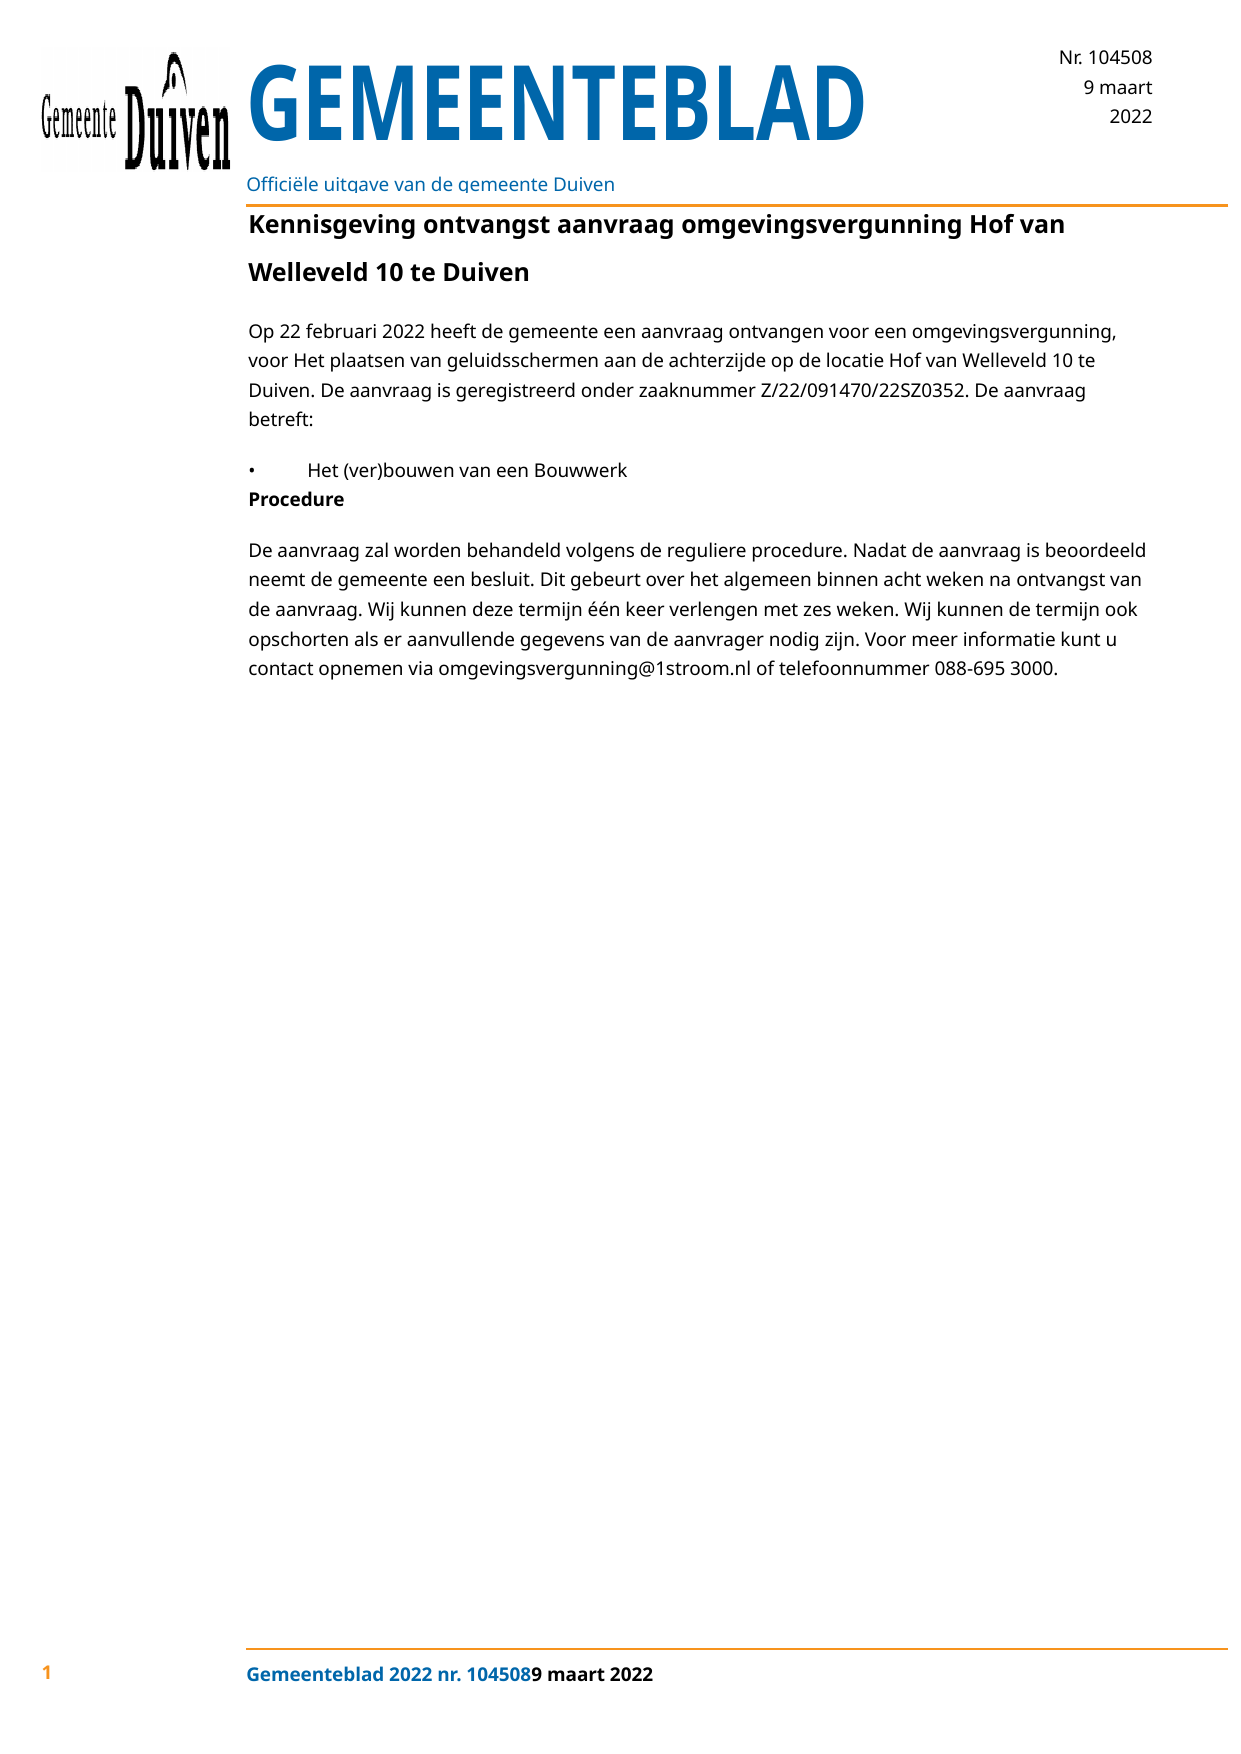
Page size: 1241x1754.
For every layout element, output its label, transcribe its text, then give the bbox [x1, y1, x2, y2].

picture [41, 47, 231, 172]
list Het (ver)bouwen van een Bouwwerk [248, 457, 1152, 483]
text Op 22 februari 2022 heeft de gemeente een aanvraag ontvangen voor een omgevingsvergunning, voor Het plaatsen van geluidsschermen aan de achterzijde op de locatie Hof van Welleveld 10 te Duiven. De aanvraag is geregistreerd onder zaaknummer Z/22/091470/22SZ0352. De aanvraag betreft: [248, 318, 1152, 432]
text Procedure [248, 487, 1152, 512]
text Kennisgeving ontvangst aanvraag omgevingsvergunning Hof van Welleveld 10 te Duiven [248, 207, 1152, 288]
text De aanvraag zal worden behandeld volgens de reguliere procedure. Nadat de aanvraag is beoordeeld neemt de gemeente een besluit. Dit gebeurt over het algemeen binnen acht weken na ontvangst van de aanvraag. Wij kunnen deze termijn één keer verlengen met zes weken. Wij kunnen de termijn ook opschorten als er aanvullende gegevens van de aanvrager nodig zijn. Voor meer informatie kunt u contact opnemen via omgevingsvergunning@1stroom.nl of telefoonnummer 088-695 3000. [248, 537, 1152, 681]
